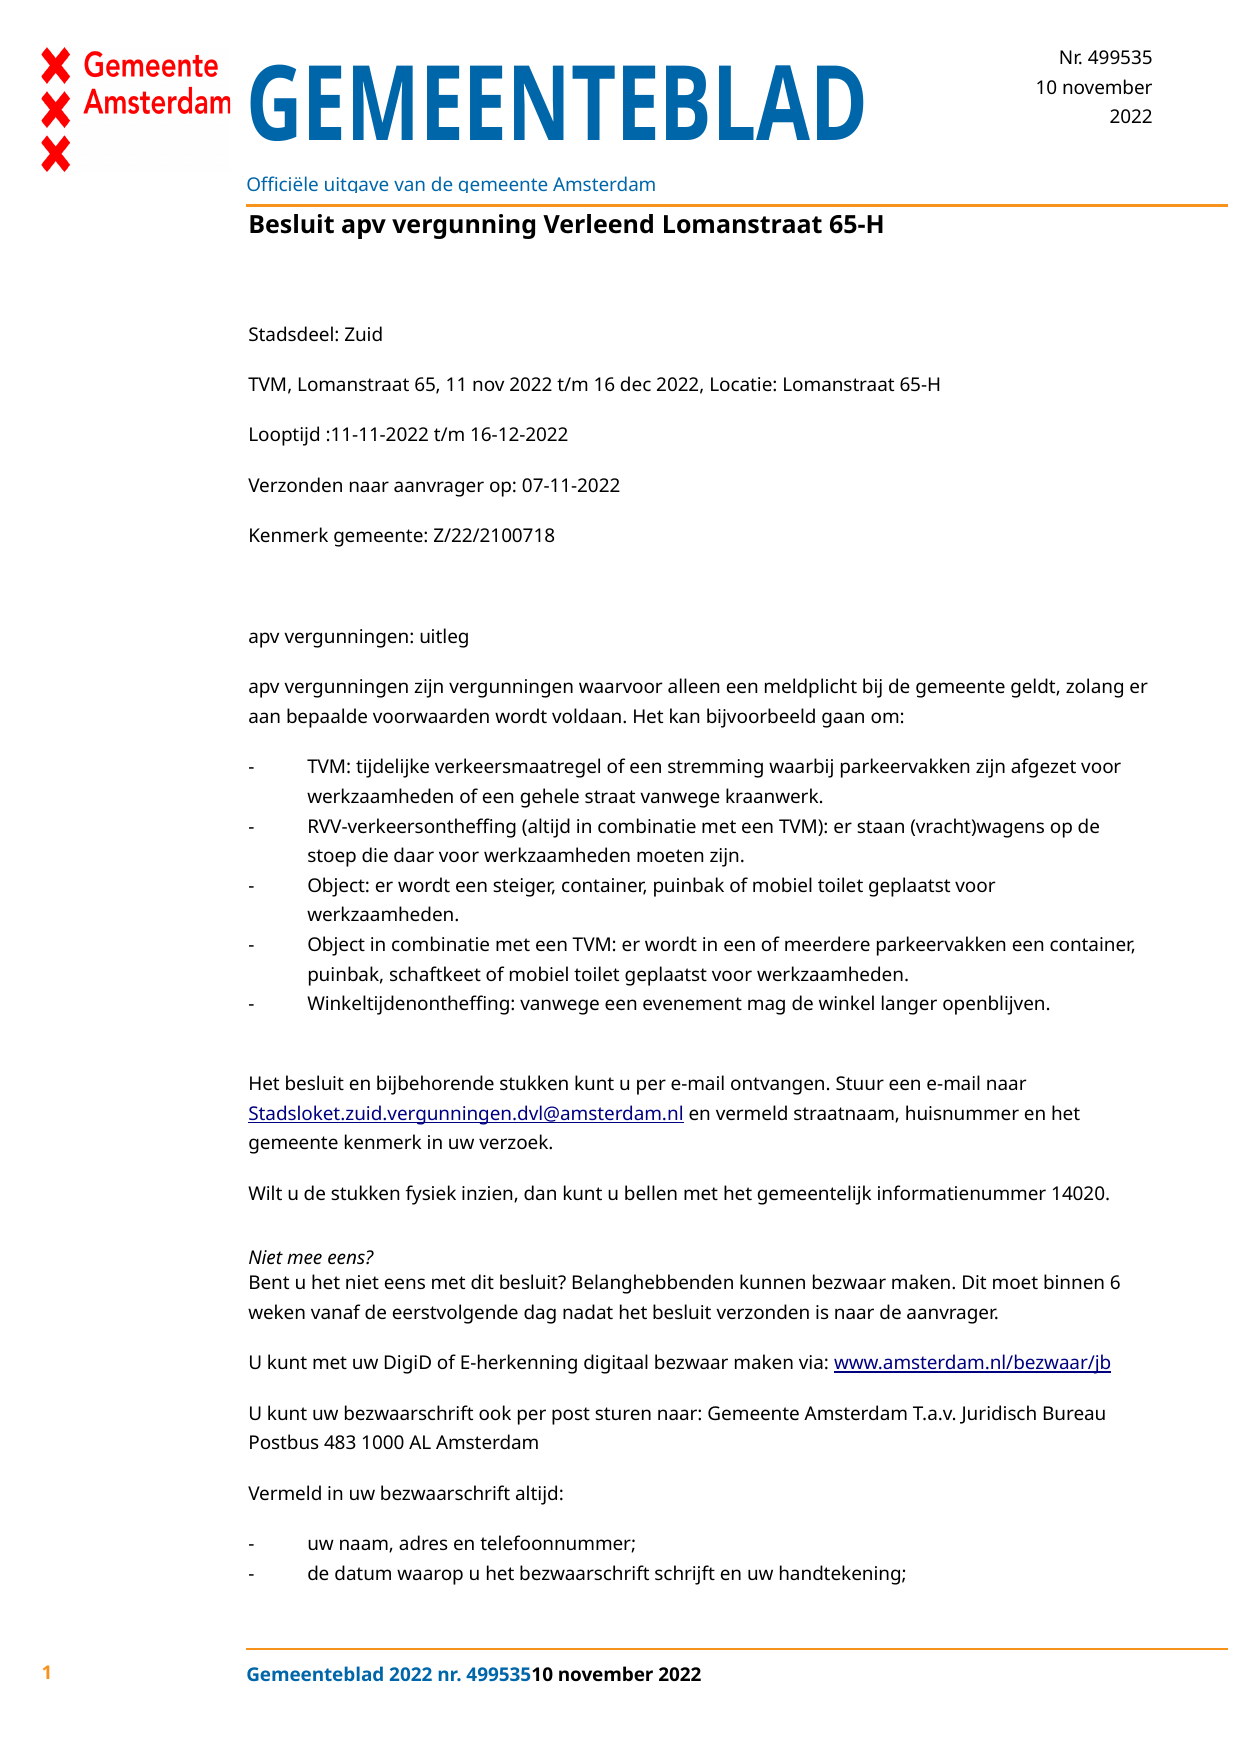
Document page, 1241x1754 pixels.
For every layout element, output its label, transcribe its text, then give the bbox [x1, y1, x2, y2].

text TVM, Lomanstraat 65, 11 nov 2022 t/m 16 dec 2022, Locatie: Lomanstraat 65-H [248, 371, 1152, 397]
text Niet mee eens? [248, 1244, 1152, 1269]
list Object: er wordt een steiger, container, puinbak of mobiel toilet geplaatst voor werkzaamheden. [248, 872, 1152, 927]
text Besluit apv vergunning Verleend Lomanstraat 65-H [248, 207, 1152, 241]
list RVV-verkeersontheffing (altijd in combinatie met een TVM): er staan (vracht)wagens op de stoep die daar voor werkzaamheden moeten zijn. [248, 813, 1152, 868]
text U kunt uw bezwaarschrift ook per post sturen naar: Gemeente Amsterdam T.a.v. Juridisch Bureau Postbus 483 1000 AL Amsterdam [248, 1400, 1152, 1455]
text Kenmerk gemeente: Z/22/2100718 [248, 522, 1152, 548]
list Object in combinatie met een TVM: er wordt in een of meerdere parkeervakken een container, puinbak, schaftkeet of mobiel toilet geplaatst voor werkzaamheden. [248, 931, 1152, 986]
text Vermeld in uw bezwaarschrift altijd: [248, 1480, 1152, 1506]
text Bent u het niet eens met dit besluit? Belanghebbenden kunnen bezwaar maken. Dit moet binnen 6 weken vanaf de eerstvolgende dag nadat het besluit verzonden is naar de aanvrager. [248, 1269, 1152, 1325]
text apv vergunningen: uitleg [248, 623, 1152, 649]
list uw naam, adres en telefoonnummer; [248, 1530, 1152, 1556]
list Winkeltijdenontheffing: vanwege een evenement mag de winkel langer openblijven. [248, 990, 1152, 1016]
text Stadsdeel: Zuid [248, 321, 1152, 346]
text Het besluit en bijbehorende stukken kunt u per e-mail ontvangen. Stuur een e-mail naar Stadsloket.zuid.vergunningen.dvl@amsterdam.nl en vermeld straatnaam, huisnummer en het gemeente kenmerk in uw verzoek. [248, 1070, 1152, 1155]
list TVM: tijdelijke verkeersmaatregel of een stremming waarbij parkeervakken zijn afgezet voor werkzaamheden of een gehele straat vanwege kraanwerk. [248, 754, 1152, 809]
text Looptijd :11-11-2022 t/m 16-12-2022 [248, 422, 1152, 447]
text U kunt met uw DigiD of E-herkenning digitaal bezwaar maken via: www.amsterdam.nl/bezwaar/jb [248, 1349, 1152, 1375]
text apv vergunningen zijn vergunningen waarvoor alleen een meldplicht bij de gemeente geldt, zolang er aan bepaalde voorwaarden wordt voldaan. Het kan bijvoorbeeld gaan om: [248, 674, 1152, 729]
text Wilt u de stukken fysiek inzien, dan kunt u bellen met het gemeentelijk informatienummer 14020. [248, 1180, 1152, 1206]
list de datum waarop u het bezwaarschrift schrijft en uw handtekening; [248, 1560, 1152, 1586]
text Verzonden naar aanvrager op: 07-11-2022 [248, 472, 1152, 498]
picture [41, 47, 231, 172]
